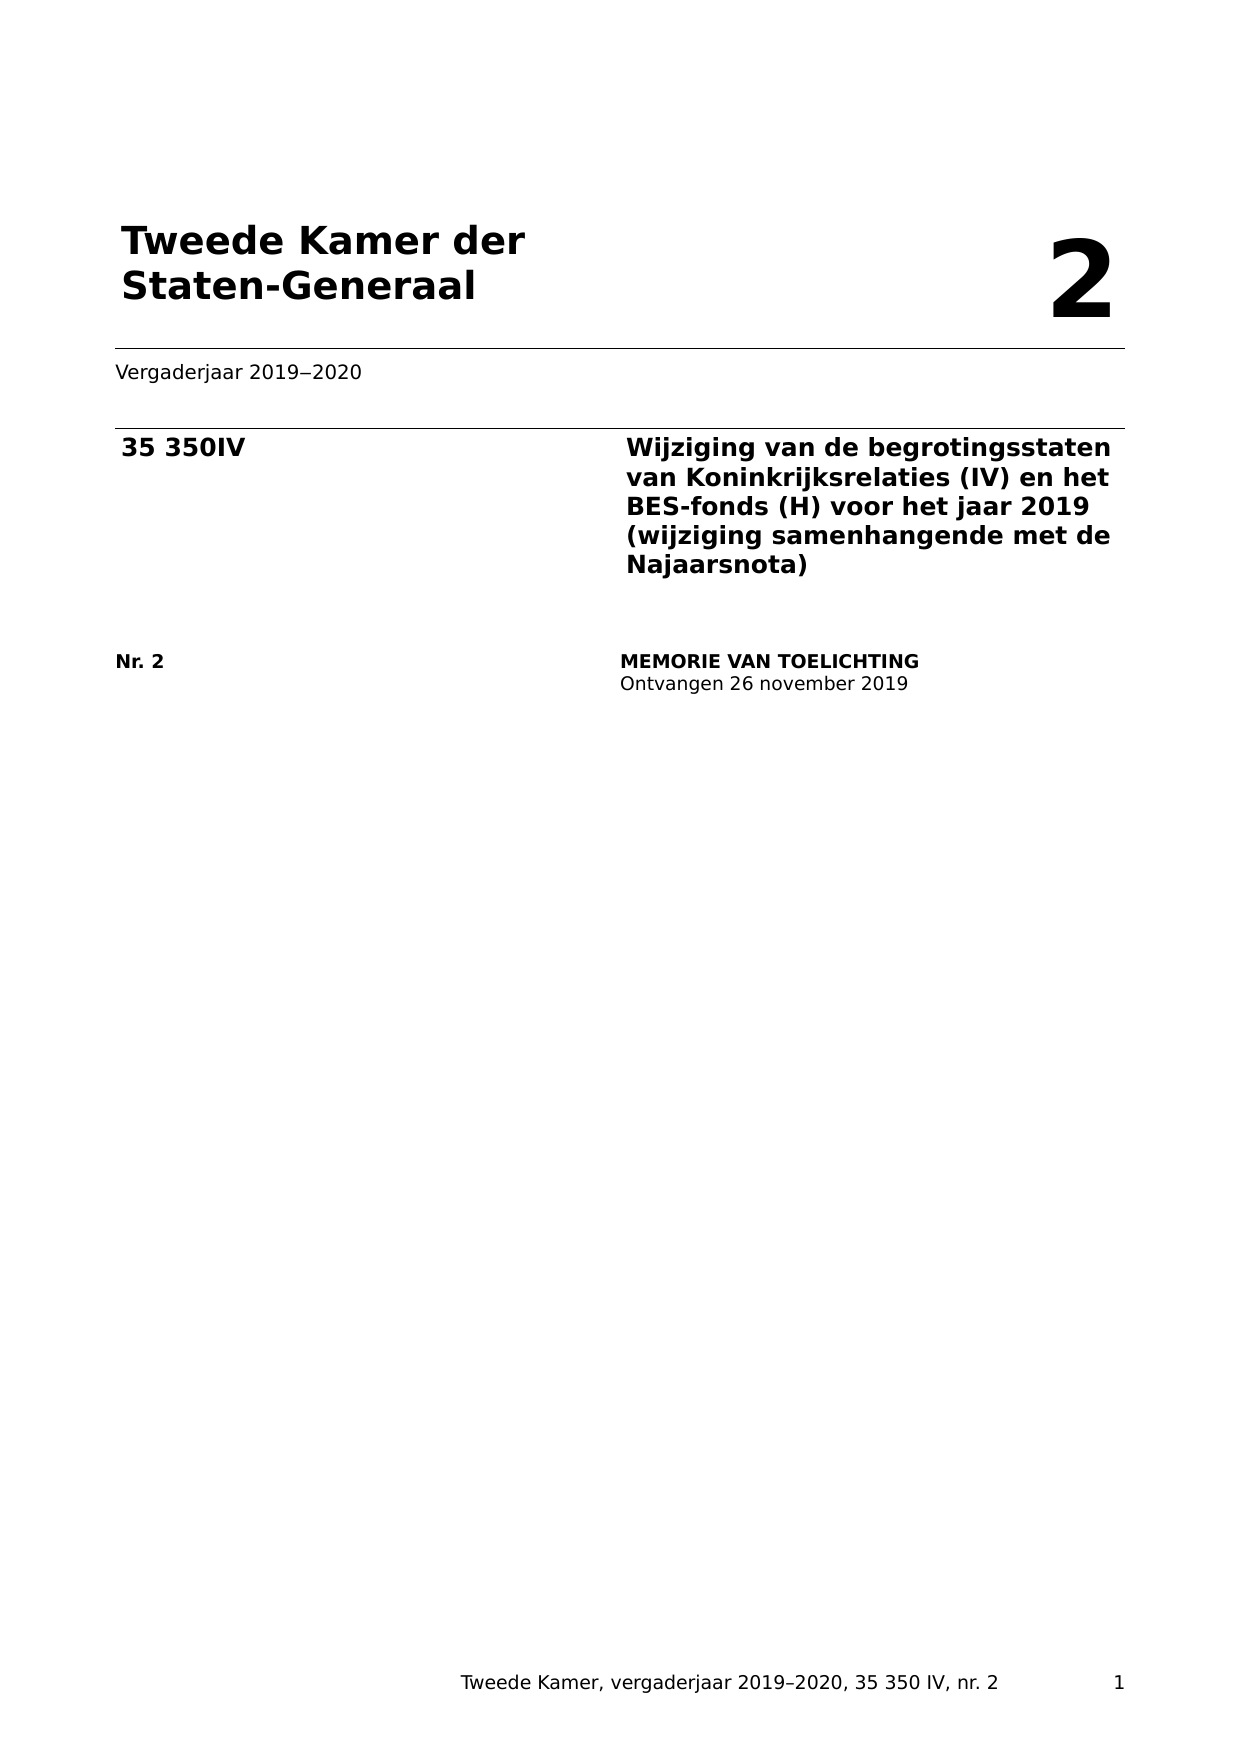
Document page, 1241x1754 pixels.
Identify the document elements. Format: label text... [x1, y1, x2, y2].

table_header Tweede Kamer der Staten-Generaal [115, 213, 620, 348]
table_header Wijziging van de begrotingsstaten van Koninkrijksrelaties (IV) en het BES-fonds (H) voor het jaar 2019 (wijziging samenhangende met de Najaarsnota) [620, 429, 1125, 585]
table_header MEMORIE VAN TOELICHTING Ontvangen 26 november 2019 [620, 651, 1125, 717]
table_cell Vergaderjaar 2019‒2020 [115, 349, 1125, 384]
table_header 35 350IV [115, 429, 620, 585]
table_header Nr. 2 [115, 651, 620, 717]
table_header 2 [620, 213, 1125, 348]
